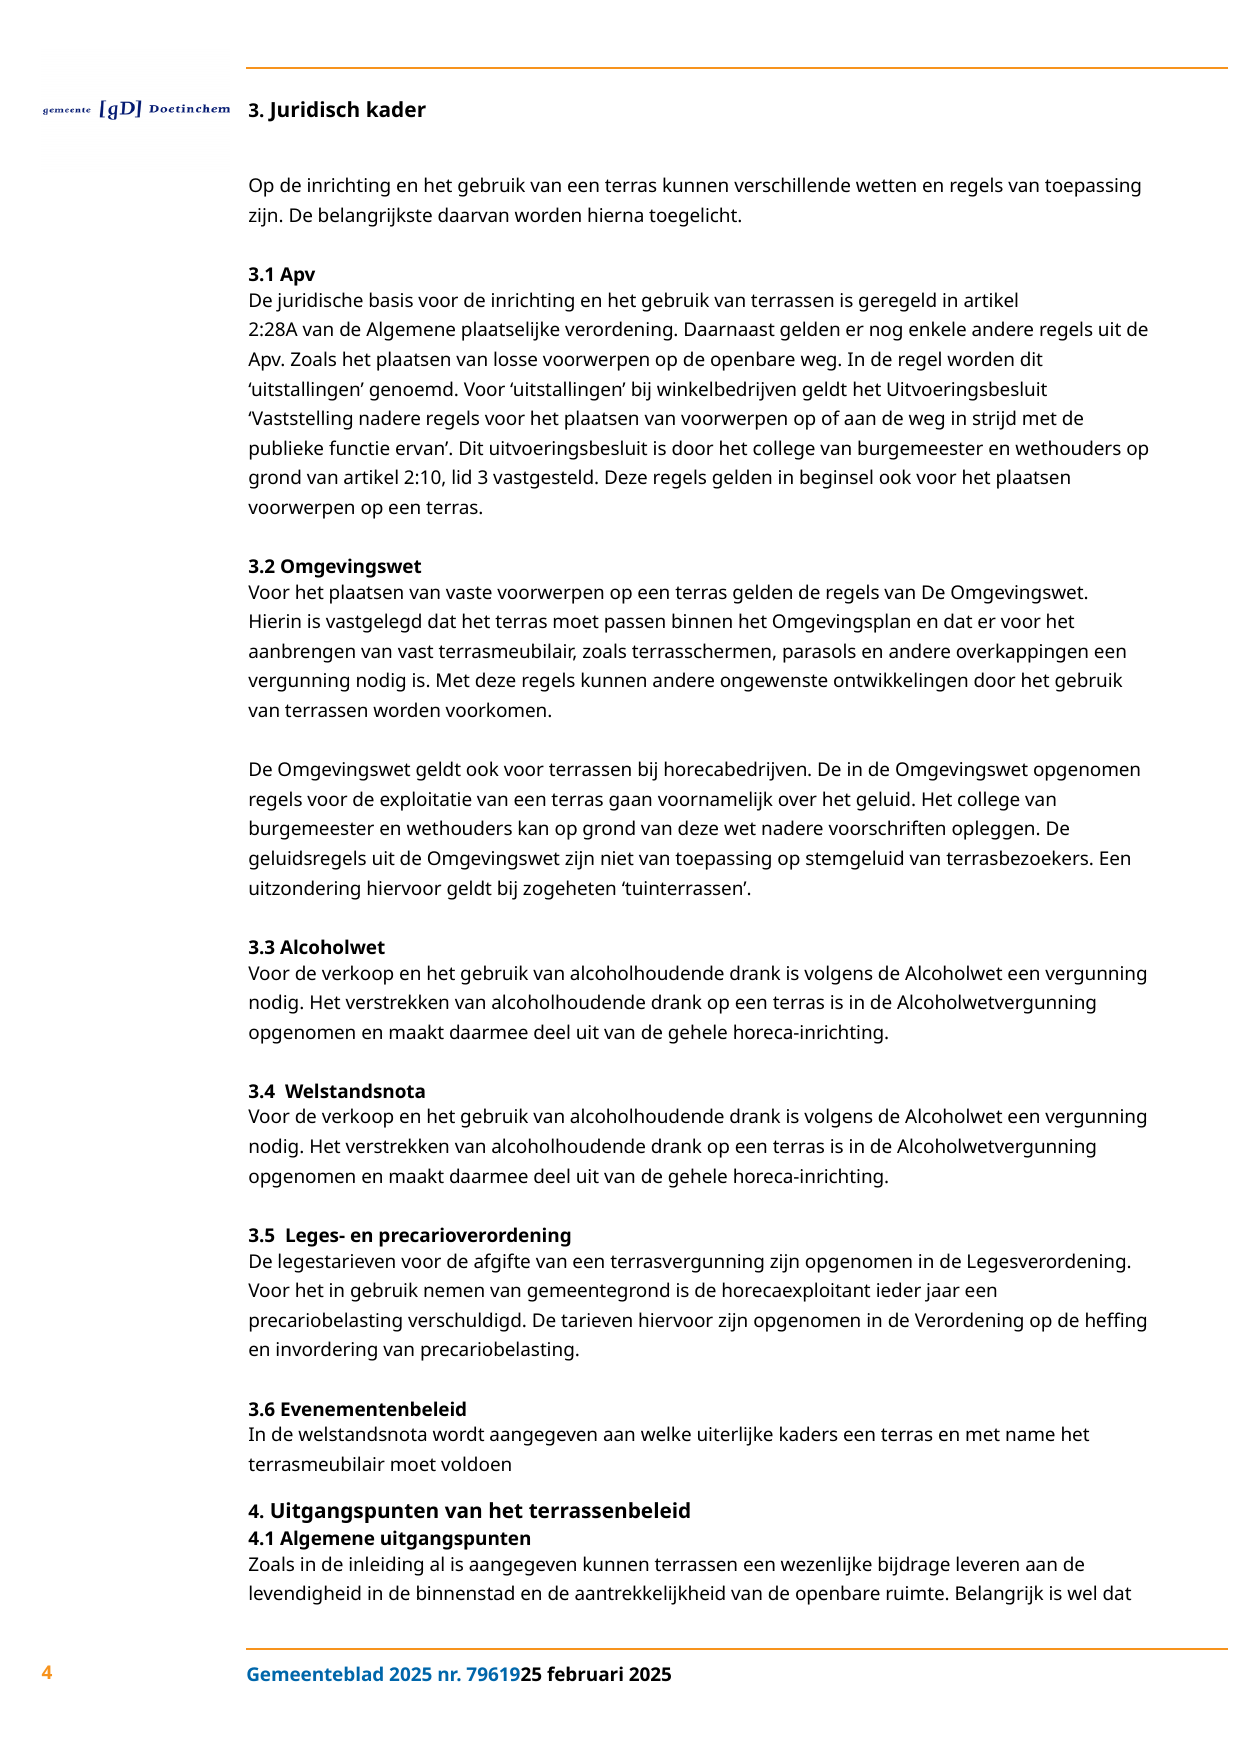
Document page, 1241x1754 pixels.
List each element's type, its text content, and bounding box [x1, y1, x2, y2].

text Hierin is vastgelegd dat het terras moet passen binnen het Omgevingsplan en dat er voor het aanbrengen van vast terrasmeubilair, zoals terrasschermen, parasols en andere overkappingen een vergunning nodig is. Met deze regels kunnen andere ongewenste ontwikkelingen door het gebruik van terrassen worden voorkomen. [248, 608, 1152, 723]
picture [41, 47, 231, 172]
text In de welstandsnota wordt aangegeven aan welke uiterlijke kaders een terras en met name het terrasmeubilair moet voldoen [248, 1421, 1152, 1477]
text 3. Juridisch kader [248, 95, 1152, 123]
text Voor de verkoop en het gebruik van alcoholhoudende drank is volgens de Alcoholwet een vergunning nodig. Het verstrekken van alcoholhoudende drank op een terras is in de Alcoholwetvergunning opgenomen en maakt daarmee deel uit van de gehele horeca-inrichting. [248, 1104, 1152, 1189]
text De legestarieven voor de afgifte van een terrasvergunning zijn opgenomen in de Legesverordening. Voor het in gebruik nemen van gemeentegrond is de horecaexploitant ieder jaar een precariobelasting verschuldigd. De tarieven hiervoor zijn opgenomen in de Verordening op de heffing en invordering van precariobelasting. [248, 1248, 1152, 1362]
text De Omgevingswet geldt ook voor terrassen bij horecabedrijven. De in de Omgevingswet opgenomen regels voor de exploitatie van een terras gaan voornamelijk over het geluid. Het college van burgemeester en wethouders kan op grond van deze wet nadere voorschriften opleggen. De geluidsregels uit de Omgevingswet zijn niet van toepassing op stemgeluid van terrasbezoekers. Een uitzondering hiervoor geldt bij zogeheten ‘tuinterrassen’. [248, 756, 1152, 901]
text 3.2 Omgevingswet [248, 553, 1152, 579]
text 3.1 Apv [248, 261, 1152, 287]
text Zoals in de inleiding al is aangegeven kunnen terrassen een wezenlijke bijdrage leveren aan de levendigheid in de binnenstad en de aantrekkelijkheid van de openbare ruimte. Belangrijk is wel dat [248, 1551, 1152, 1606]
text 4. Uitgangspunten van het terrassenbeleid [248, 1497, 1152, 1525]
text Voor de verkoop en het gebruik van alcoholhoudende drank is volgens de Alcoholwet een vergunning nodig. Het verstrekken van alcoholhoudende drank op een terras is in de Alcoholwetvergunning opgenomen en maakt daarmee deel uit van de gehele horeca-inrichting. [248, 960, 1152, 1044]
text De juridische basis voor de inrichting en het gebruik van terrassen is geregeld in artikel [248, 287, 1152, 313]
text Op de inrichting en het gebruik van een terras kunnen verschillende wetten en regels van toepassing zijn. De belangrijkste daarvan worden hierna toegelicht. [248, 172, 1152, 228]
text 3.4 Welstandsnota [248, 1078, 1152, 1104]
text 2:28A van de Algemene plaatselijke verordening. Daarnaast gelden er nog enkele andere regels uit de Apv. Zoals het plaatsen van losse voorwerpen op de openbare weg. In de regel worden dit ‘uitstallingen’ genoemd. Voor ‘uitstallingen’ bij winkelbedrijven geldt het Uitvoeringsbesluit ‘Vaststelling nadere regels voor het plaatsen van voorwerpen op of aan de weg in strijd met de publieke functie ervan’. Dit uitvoeringsbesluit is door het college van burgemeester en wethouders op grond van artikel 2:10, lid 3 vastgesteld. Deze regels gelden in beginsel ook voor het plaatsen voorwerpen op een terras. [248, 317, 1152, 520]
text Voor het plaatsen van vaste voorwerpen op een terras gelden de regels van De Omgevingswet. [248, 579, 1152, 605]
text 3.3 Alcoholwet [248, 934, 1152, 960]
text 3.6 Evenementenbeleid [248, 1396, 1152, 1421]
text 4.1 Algemene uitgangspunten [248, 1525, 1152, 1551]
text 3.5 Leges- en precarioverordening [248, 1222, 1152, 1248]
